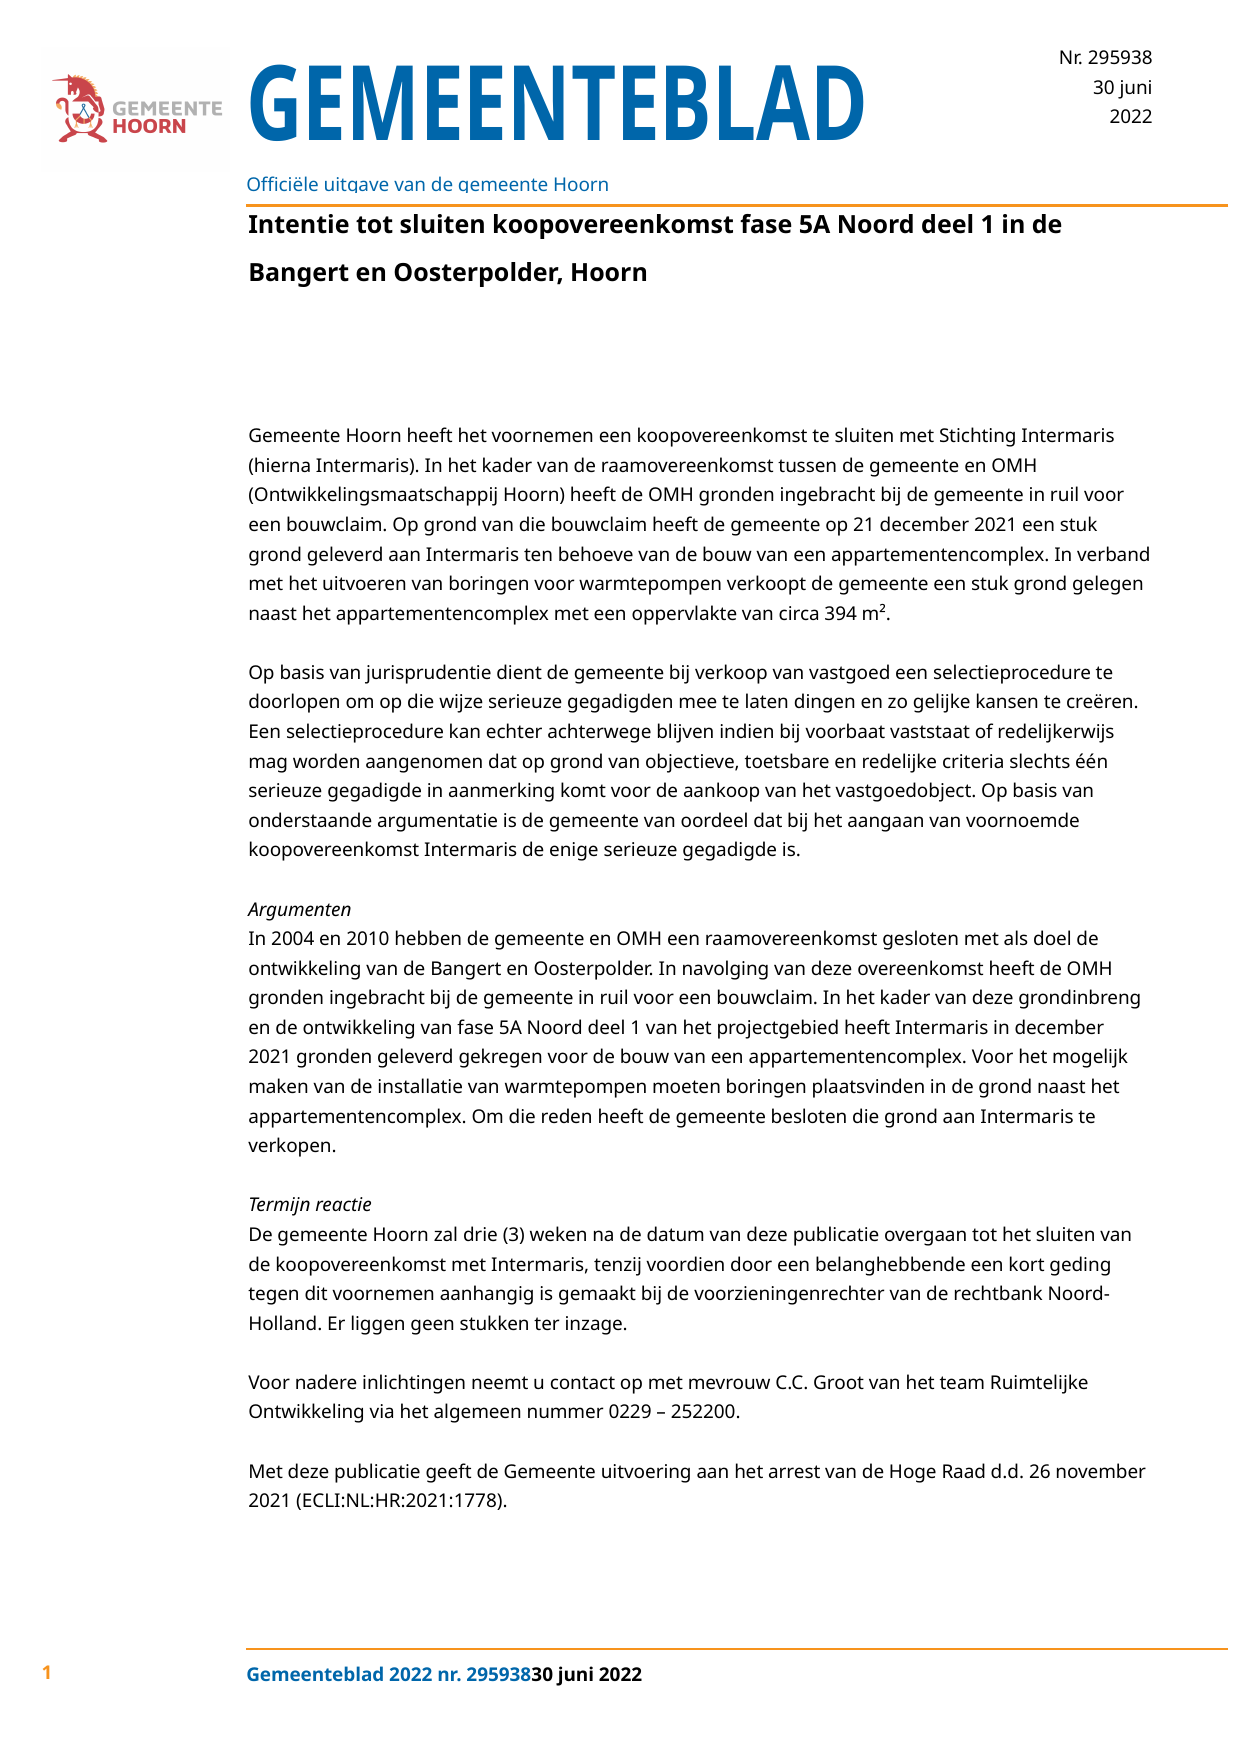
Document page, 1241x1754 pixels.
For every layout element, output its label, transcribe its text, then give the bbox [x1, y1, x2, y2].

text Met deze publicatie geeft de Gemeente uitvoering aan het arrest van de Hoge Raad d.d. 26 november 2021 (ECLI:NL:HR:2021:1778). [248, 1458, 1152, 1513]
text Gemeente Hoorn heeft het voornemen een koopovereenkomst te sluiten met Stichting Intermaris (hierna Intermaris). In het kader van de raamovereenkomst tussen de gemeente en OMH (Ontwikkelingsmaatschappij Hoorn) heeft de OMH gronden ingebracht bij de gemeente in ruil voor een bouwclaim. Op grond van die bouwclaim heeft de gemeente op 21 december 2021 een stuk grond geleverd aan Intermaris ten behoeve van de bouw van een appartementencomplex. In verband met het uitvoeren van boringen voor warmtepompen verkoopt de gemeente een stuk grond gelegen naast het appartementencomplex met een oppervlakte van circa 394 m². [248, 422, 1152, 626]
picture [41, 47, 231, 172]
text Termijn reactie [248, 1192, 1152, 1217]
text Intentie tot sluiten koopovereenkomst fase 5A Noord deel 1 in de Bangert en Oosterpolder, Hoorn [248, 207, 1152, 288]
text Argumenten [248, 896, 1152, 922]
text Voor nadere inlichtingen neemt u contact op met mevrouw C.C. Groot van het team Ruimtelijke Ontwikkeling via het algemeen nummer 0229 – 252200. [248, 1369, 1152, 1424]
text In 2004 en 2010 hebben de gemeente en OMH een raamovereenkomst gesloten met als doel de ontwikkeling van de Bangert en Oosterpolder. In navolging van deze overeenkomst heeft de OMH gronden ingebracht bij de gemeente in ruil voor een bouwclaim. In het kader van deze grondinbreng en de ontwikkeling van fase 5A Noord deel 1 van het projectgebied heeft Intermaris in december 2021 gronden geleverd gekregen voor de bouw van een appartementencomplex. Voor het mogelijk maken van de installatie van warmtepompen moeten boringen plaatsvinden in de grond naast het appartementencomplex. Om die reden heeft de gemeente besloten die grond aan Intermaris te verkopen. [248, 925, 1152, 1158]
text Op basis van jurisprudentie dient de gemeente bij verkoop van vastgoed een selectieprocedure te doorlopen om op die wijze serieuze gegadigden mee te laten dingen en zo gelijke kansen te creëren. Een selectieprocedure kan echter achterwege blijven indien bij voorbaat vaststaat of redelijkerwijs mag worden aangenomen dat op grond van objectieve, toetsbare en redelijke criteria slechts één serieuze gegadigde in aanmerking komt voor de aankoop van het vastgoedobject. Op basis van onderstaande argumentatie is de gemeente van oordeel dat bij het aangaan van voornoemde koopovereenkomst Intermaris de enige serieuze gegadigde is. [248, 659, 1152, 862]
text De gemeente Hoorn zal drie (3) weken na de datum van deze publicatie overgaan tot het sluiten van de koopovereenkomst met Intermaris, tenzij voordien door een belanghebbende een kort geding tegen dit voornemen aanhangig is gemaakt bij de voorzieningenrechter van de rechtbank Noord-Holland. Er liggen geen stukken ter inzage. [248, 1221, 1152, 1336]
